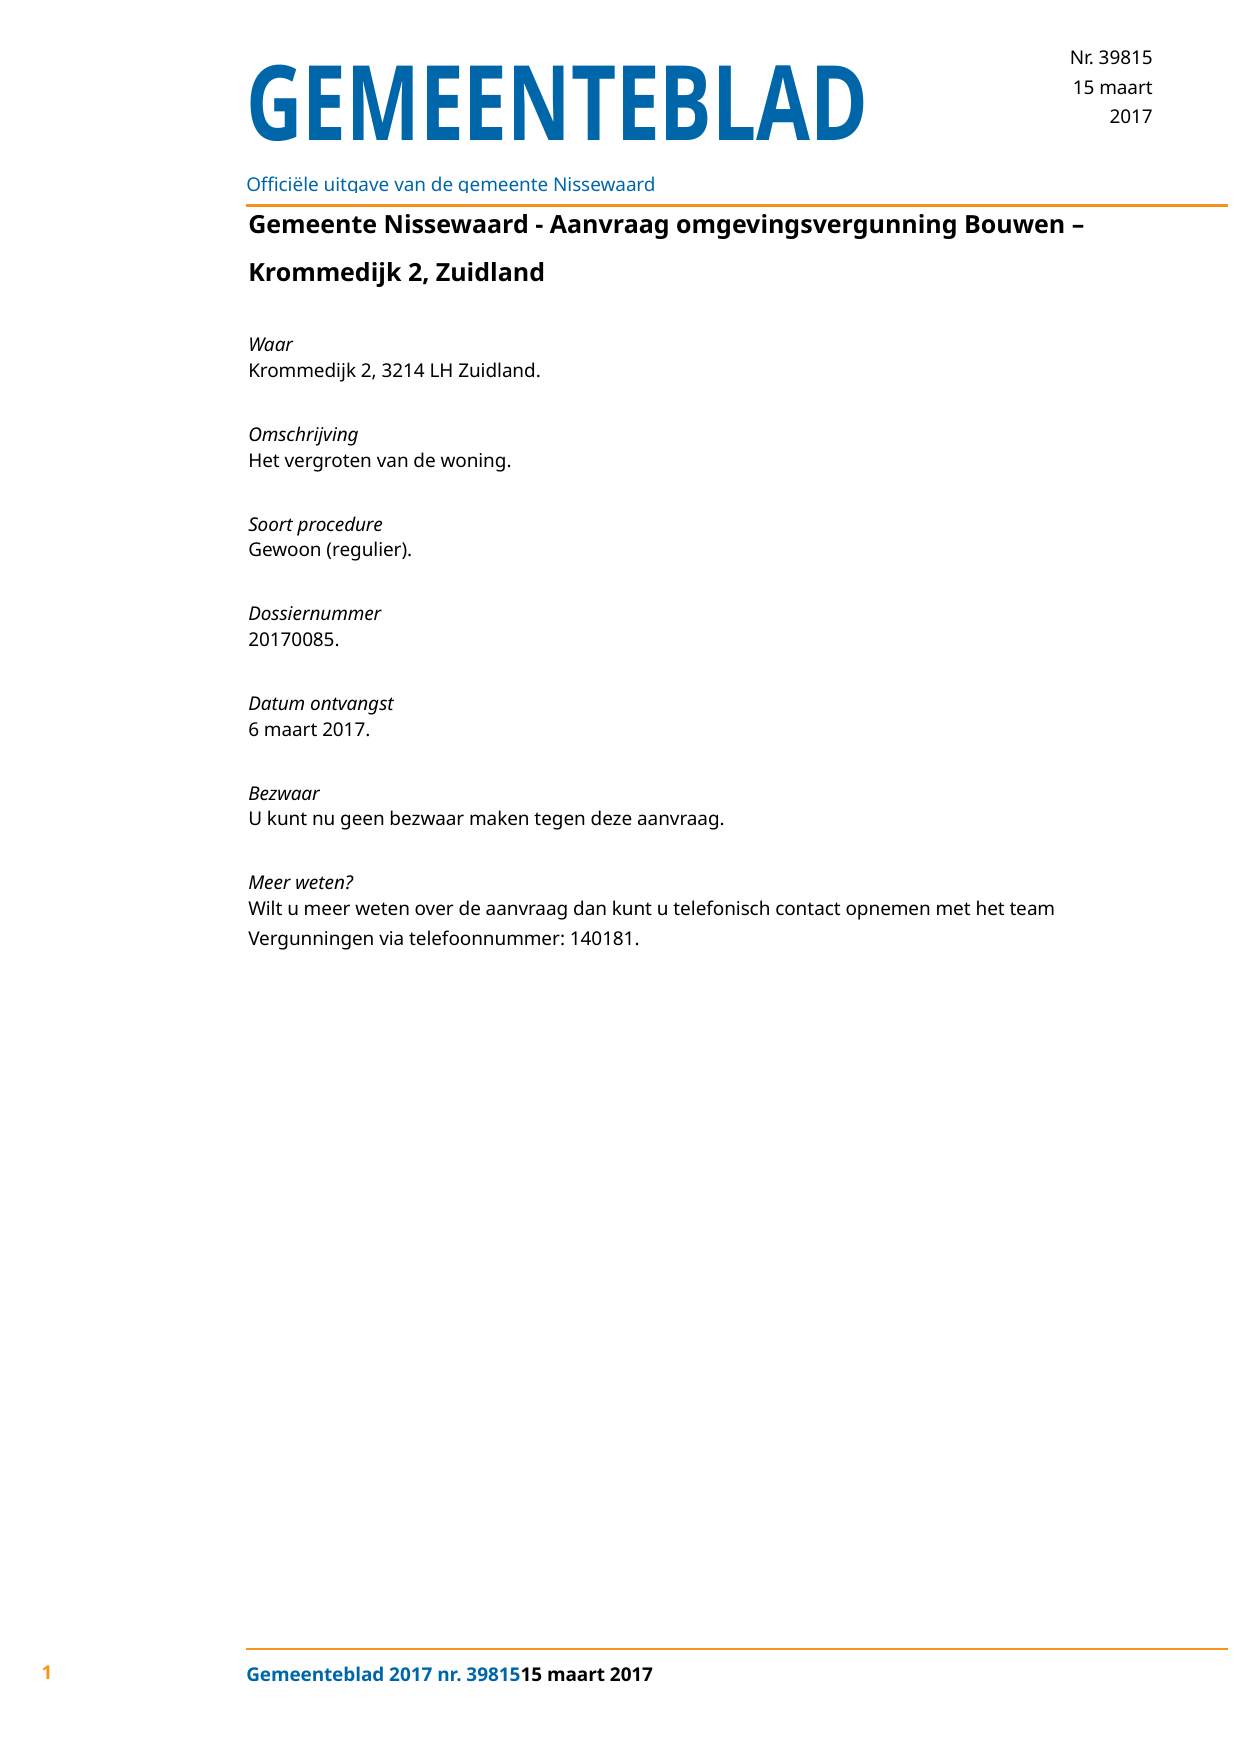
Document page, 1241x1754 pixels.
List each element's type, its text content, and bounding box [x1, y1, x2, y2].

text 20170085. [248, 626, 1152, 652]
text Gemeente Nissewaard - Aanvraag omgevingsvergunning Bouwen – Krommedijk 2, Zuidland [248, 207, 1152, 288]
text Het vergroten van de woning. [248, 447, 1152, 473]
text Bezwaar [248, 780, 1152, 806]
text U kunt nu geen bezwaar maken tegen deze aanvraag. [248, 806, 1152, 831]
text Meer weten? [248, 869, 1152, 895]
text 6 maart 2017. [248, 716, 1152, 742]
text Wilt u meer weten over de aanvraag dan kunt u telefonisch contact opnemen met het team Vergunningen via telefoonnummer: 140181. [248, 895, 1152, 951]
text Dossiernummer [248, 601, 1152, 626]
text Krommedijk 2, 3214 LH Zuidland. [248, 357, 1152, 383]
text Datum ontvangst [248, 690, 1152, 716]
text Gewoon (regulier). [248, 537, 1152, 562]
picture [41, 47, 231, 172]
text Omschrijving [248, 421, 1152, 447]
text Soort procedure [248, 511, 1152, 537]
text Waar [248, 331, 1152, 357]
